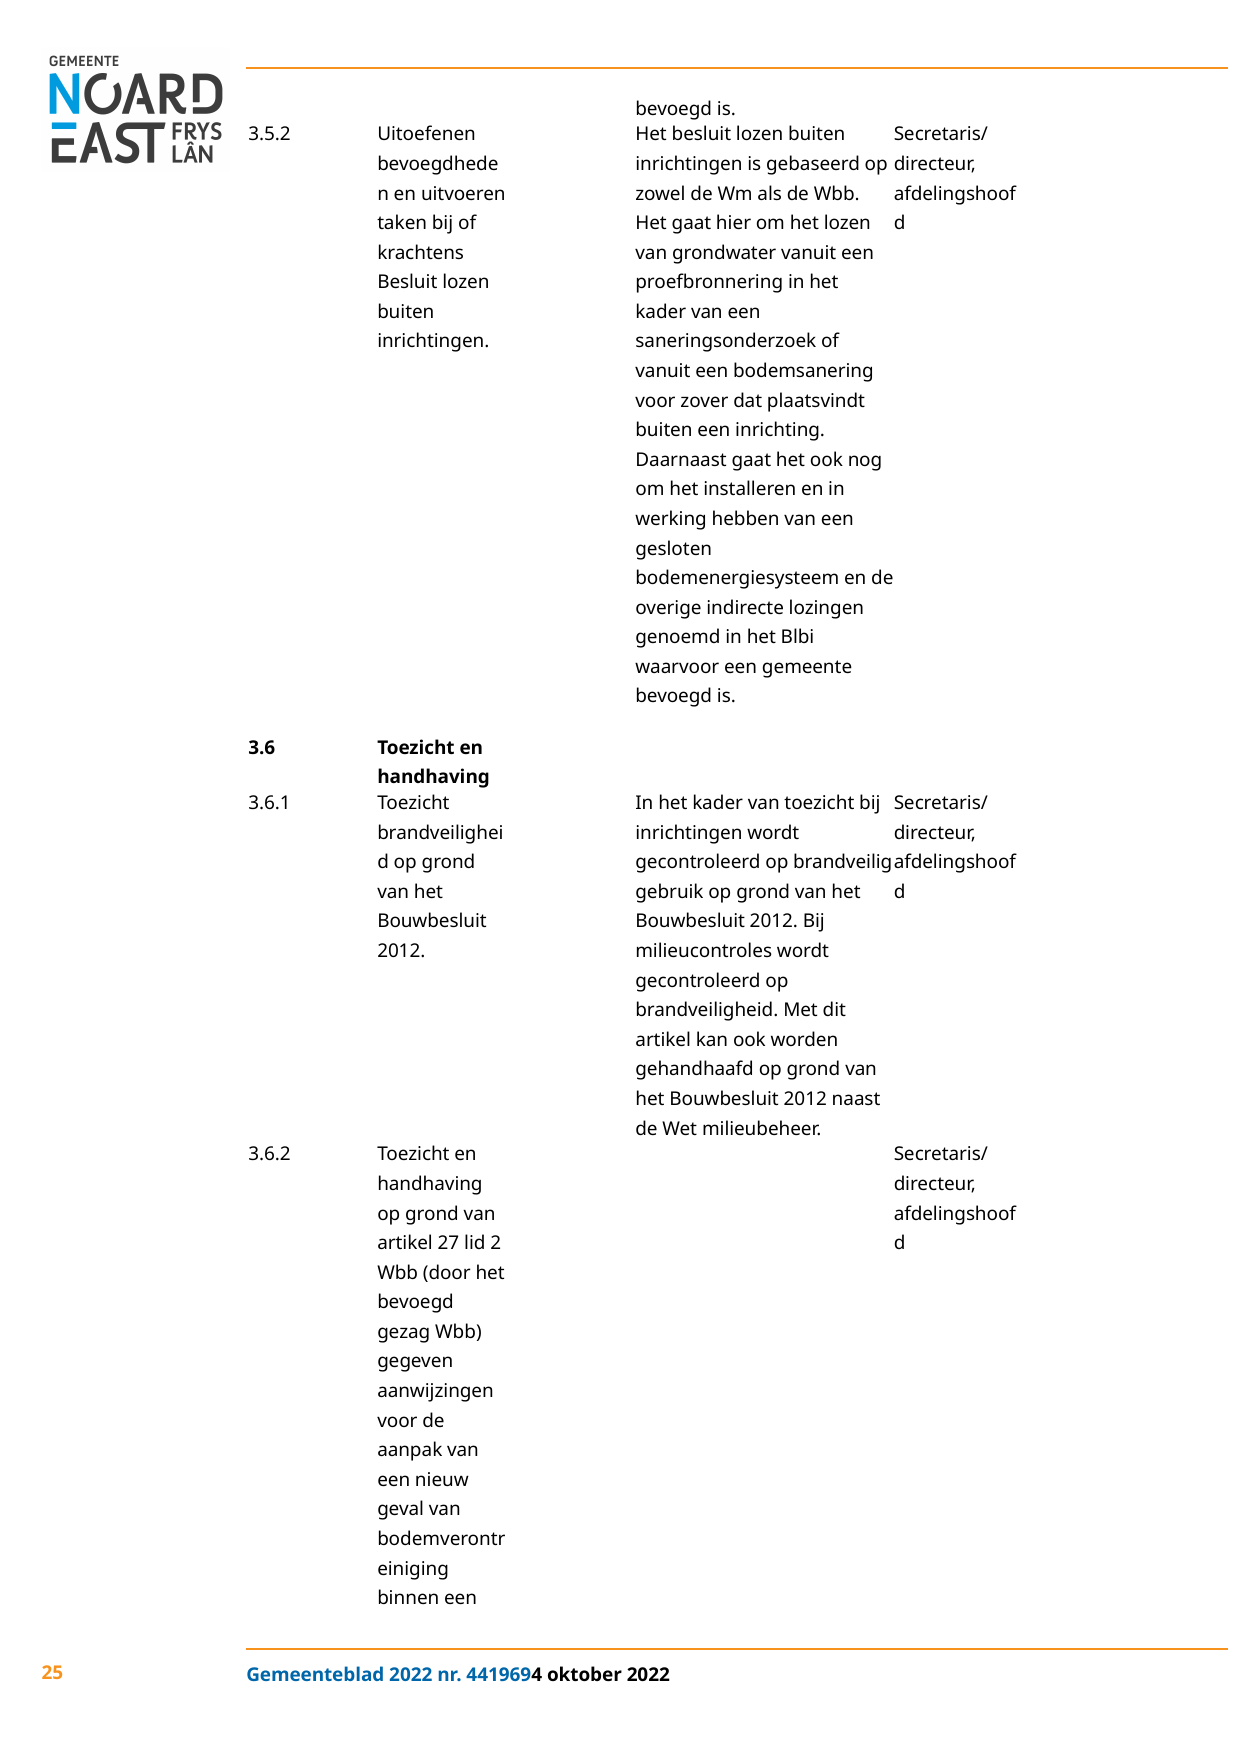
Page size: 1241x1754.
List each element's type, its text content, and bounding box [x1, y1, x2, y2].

table_cell [894, 734, 1022, 789]
table_cell [894, 708, 1022, 734]
table_cell 3.6.1 [248, 789, 377, 1141]
table_cell [1023, 708, 1152, 734]
table_cell [506, 1141, 635, 1610]
table_cell [1023, 789, 1152, 1141]
table_cell Uitoefenen bevoegdheden en uitvoeren taken bij of krachtens Besluit lozen buiten inrichtingen. [377, 121, 506, 708]
table_cell Toezicht en handhaving [377, 734, 506, 789]
table_cell Secretaris/ directeur, afdelingshoofd [894, 121, 1022, 708]
table_cell Het besluit lozen buiten inrichtingen is gebaseerd op zowel de Wm als de Wbb. Het gaat hier om het lozen van grondwater vanuit een proefbronnering in het kader van een saneringsonderzoek of vanuit een bodemsanering voor zover dat plaatsvindt buiten een inrichting. Daarnaast gaat het ook nog om het installeren en in werking hebben van een gesloten bodemenergiesysteem en de overige indirecte lozingen genoemd in het Blbi waarvoor een gemeente bevoegd is. [635, 121, 893, 708]
table_cell Toezicht en handhaving op grond van artikel 27 lid 2 Wbb (door het bevoegd gezag Wbb) gegeven aanwijzingen voor de aanpak van een nieuw geval van bodemverontreiniging binnen een [377, 1141, 506, 1610]
table_cell [1023, 121, 1152, 708]
table_cell 3.6 [248, 734, 377, 789]
table_cell Secretaris/ directeur, afdelingshoofd [894, 789, 1022, 1141]
table_cell [248, 95, 377, 121]
table_cell Secretaris/ directeur, afdelingshoofd [894, 1141, 1022, 1610]
table_cell 3.6.2 [248, 1141, 377, 1610]
table_cell 3.5.2 [248, 121, 377, 708]
table_cell [1023, 95, 1152, 121]
table_cell [377, 95, 506, 121]
table_cell [248, 708, 893, 734]
table_cell In het kader van toezicht bij inrichtingen wordt gecontroleerd op brandveilig gebruik op grond van het Bouwbesluit 2012. Bij milieucontroles wordt gecontroleerd op brandveiligheid. Met dit artikel kan ook worden gehandhaafd op grond van het Bouwbesluit 2012 naast de Wet milieubeheer. [635, 789, 893, 1141]
table_cell [1023, 1141, 1152, 1610]
table_cell [635, 1141, 893, 1610]
picture [41, 47, 231, 172]
table_cell [506, 789, 635, 1141]
table_cell [506, 121, 635, 708]
table_cell [1023, 734, 1152, 789]
table_cell [506, 734, 893, 789]
table_cell Toezicht brandveiligheid op grond van het Bouwbesluit 2012. [377, 789, 506, 1141]
table_cell [506, 95, 635, 121]
table_cell [894, 95, 1022, 121]
table_cell bevoegd is. [635, 95, 893, 121]
